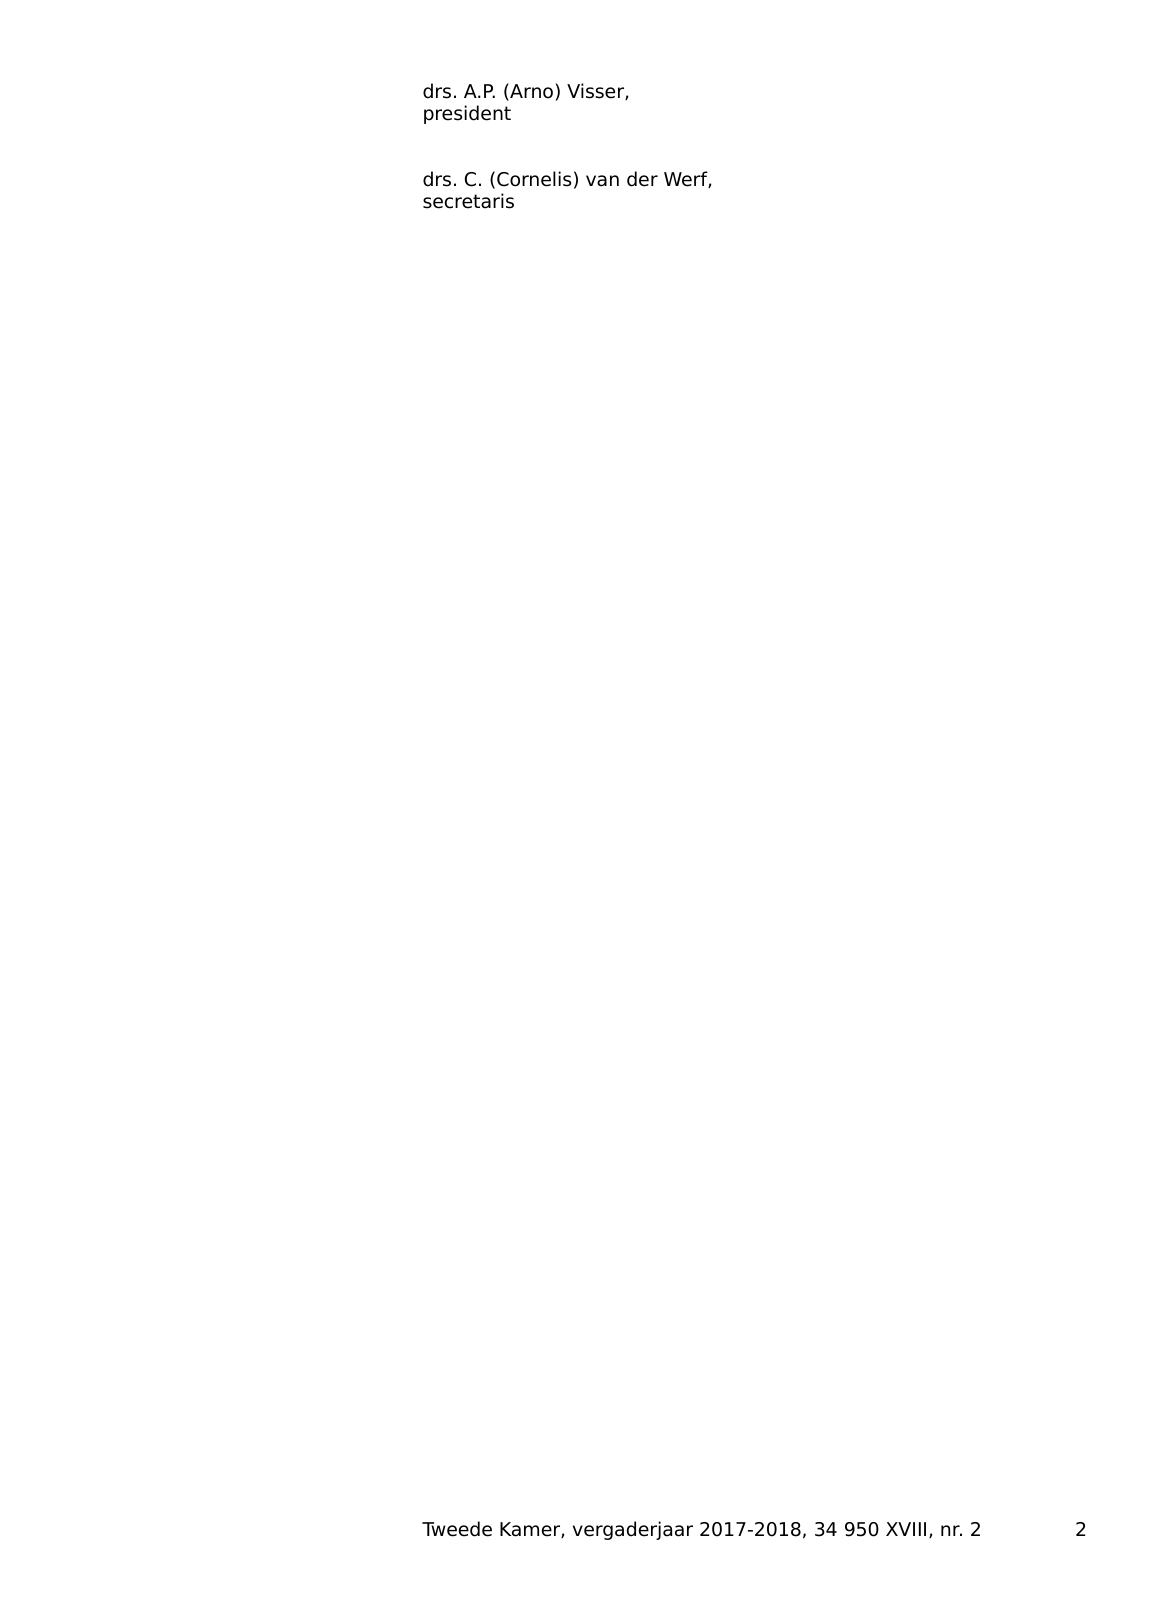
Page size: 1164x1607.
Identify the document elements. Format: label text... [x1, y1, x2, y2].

text drs. A.P. (Arno) Visser, president [422, 59, 1087, 125]
text drs. C. (Cornelis) van der Werf, secretaris [422, 147, 1087, 213]
